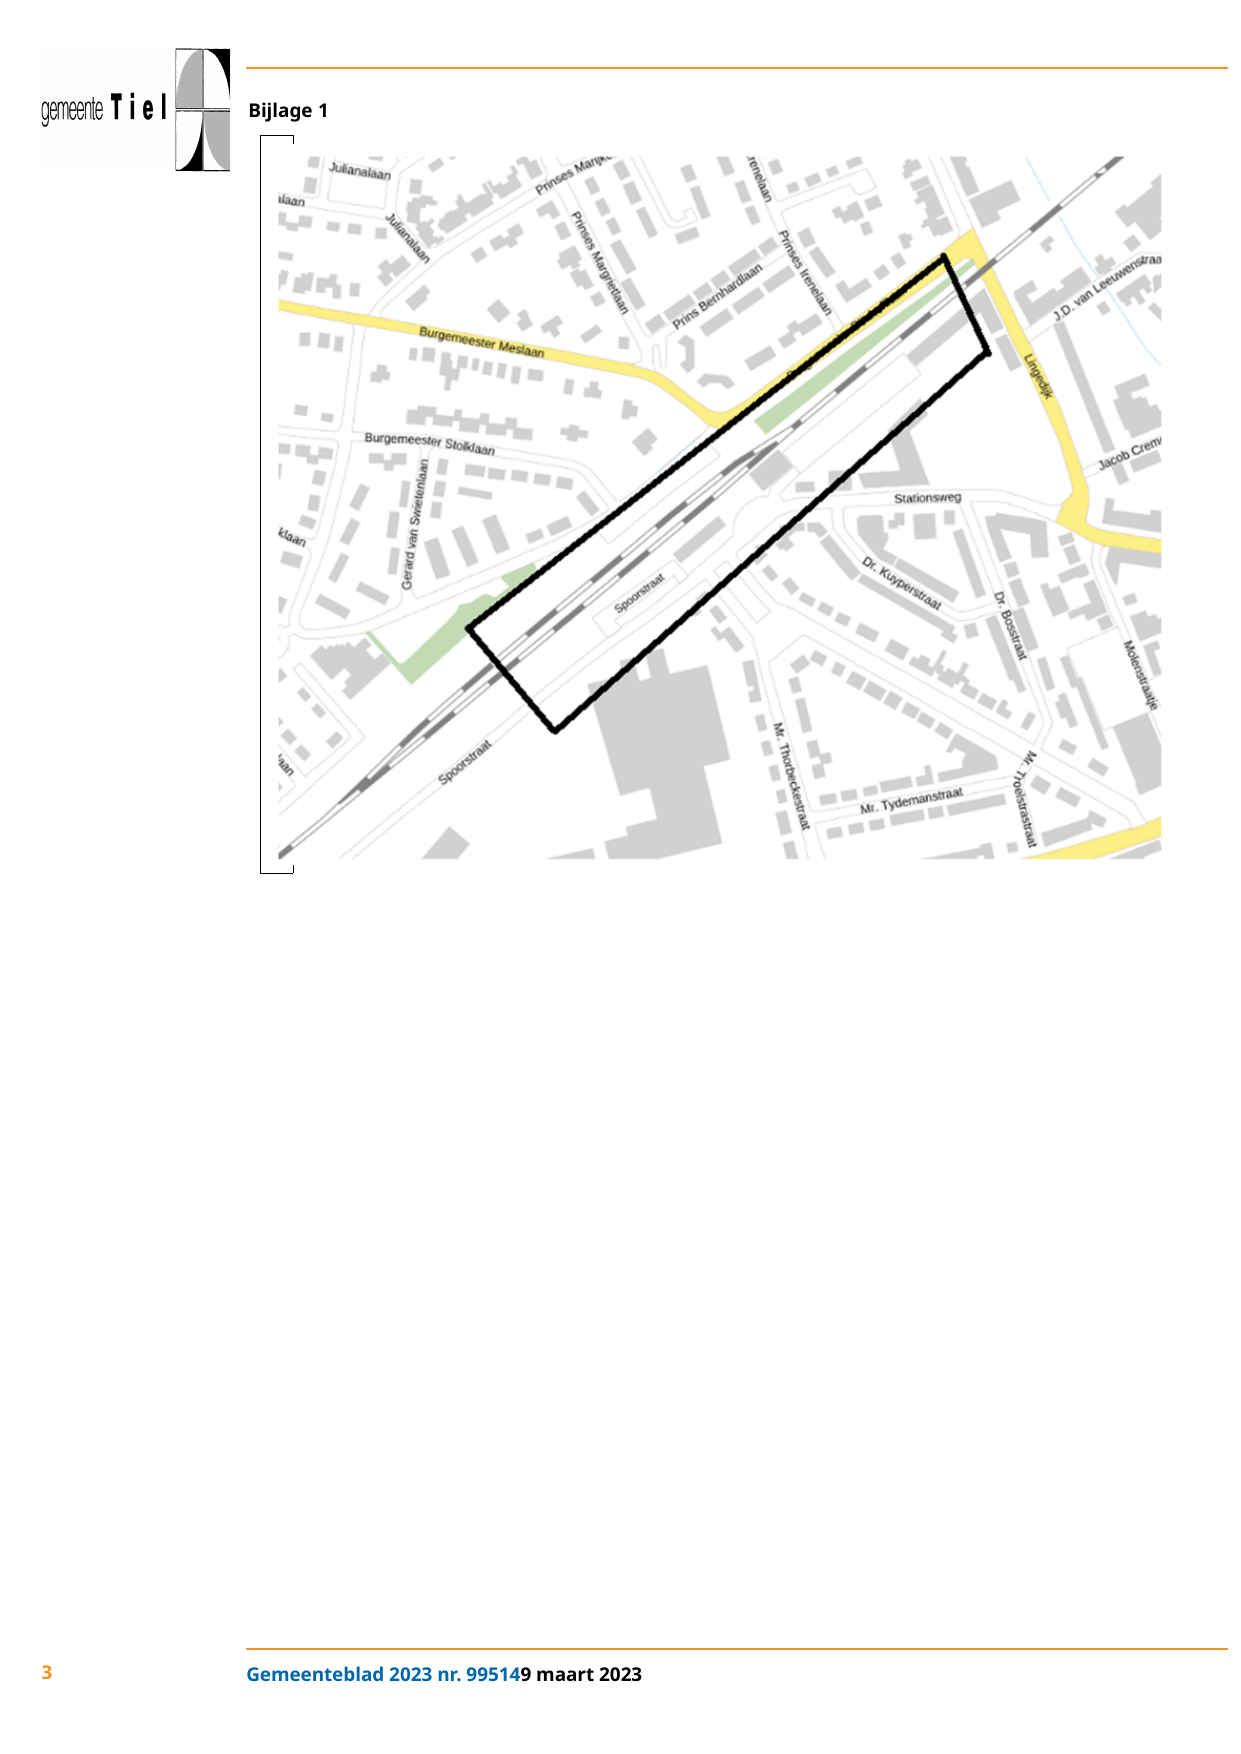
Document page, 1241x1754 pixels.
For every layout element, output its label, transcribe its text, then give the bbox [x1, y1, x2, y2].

picture [41, 47, 231, 172]
picture [268, 144, 1173, 865]
text Bijlage 1 [248, 95, 1152, 123]
